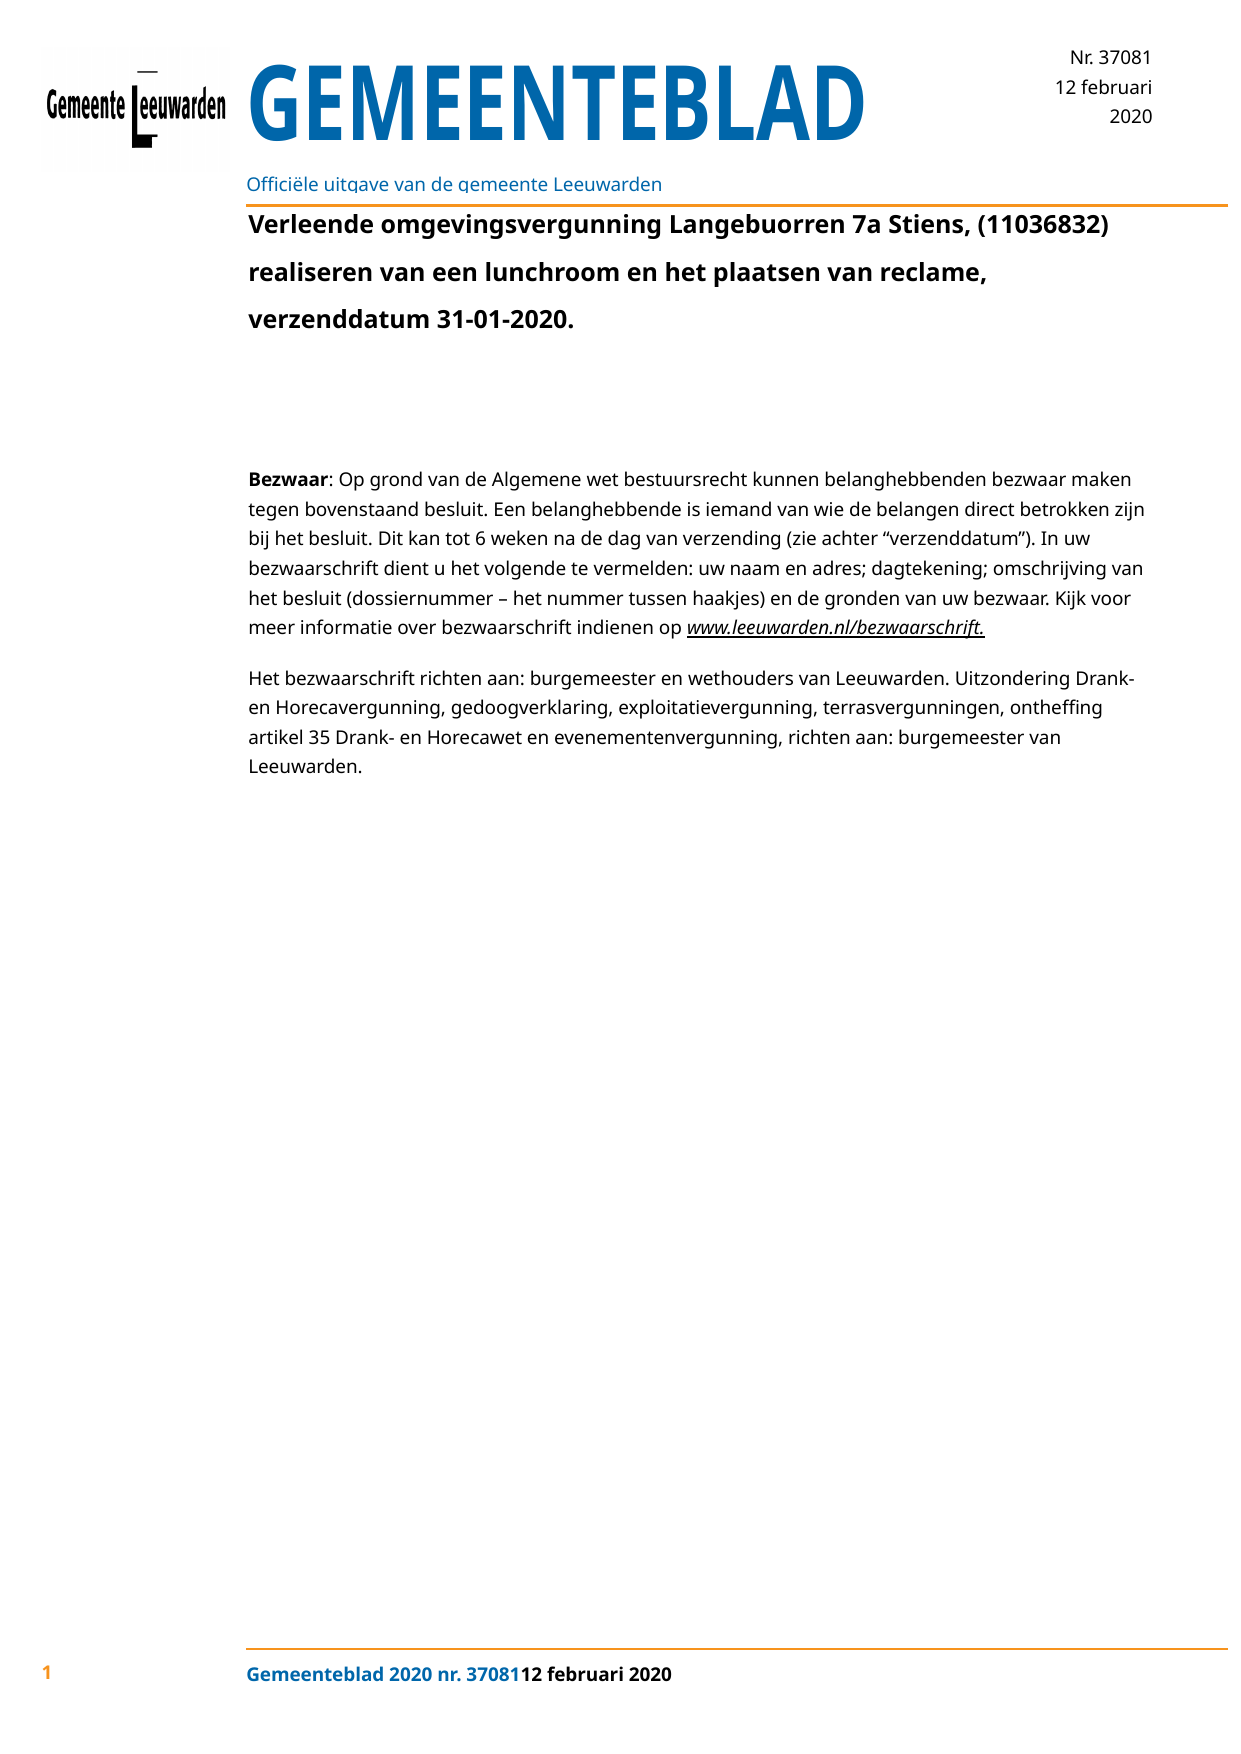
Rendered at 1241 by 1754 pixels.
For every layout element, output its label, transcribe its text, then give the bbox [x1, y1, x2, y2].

picture [41, 47, 231, 172]
text Bezwaar: Op grond van de Algemene wet bestuursrecht kunnen belanghebbenden bezwaar maken tegen bovenstaand besluit. Een belanghebbende is iemand van wie de belangen direct betrokken zijn bij het besluit. Dit kan tot 6 weken na de dag van verzending (zie achter “verzenddatum”). In uw bezwaarschrift dient u het volgende te vermelden: uw naam en adres; dagtekening; omschrijving van het besluit (dossiernummer – het nummer tussen haakjes) en de gronden van uw bezwaar. Kijk voor meer informatie over bezwaarschrift indienen op www.leeuwarden.nl/bezwaarschrift. [248, 466, 1152, 640]
text Verleende omgevingsvergunning Langebuorren 7a Stiens, (11036832) realiseren van een lunchroom en het plaatsen van reclame, verzenddatum 31-01-2020. [248, 207, 1152, 336]
text Het bezwaarschrift richten aan: burgemeester en wethouders van Leeuwarden. Uitzondering Drank- en Horecavergunning, gedoogverklaring, exploitatievergunning, terrasvergunningen, ontheffing artikel 35 Drank- en Horecawet en evenementenvergunning, richten aan: burgemeester van Leeuwarden. [248, 665, 1152, 779]
